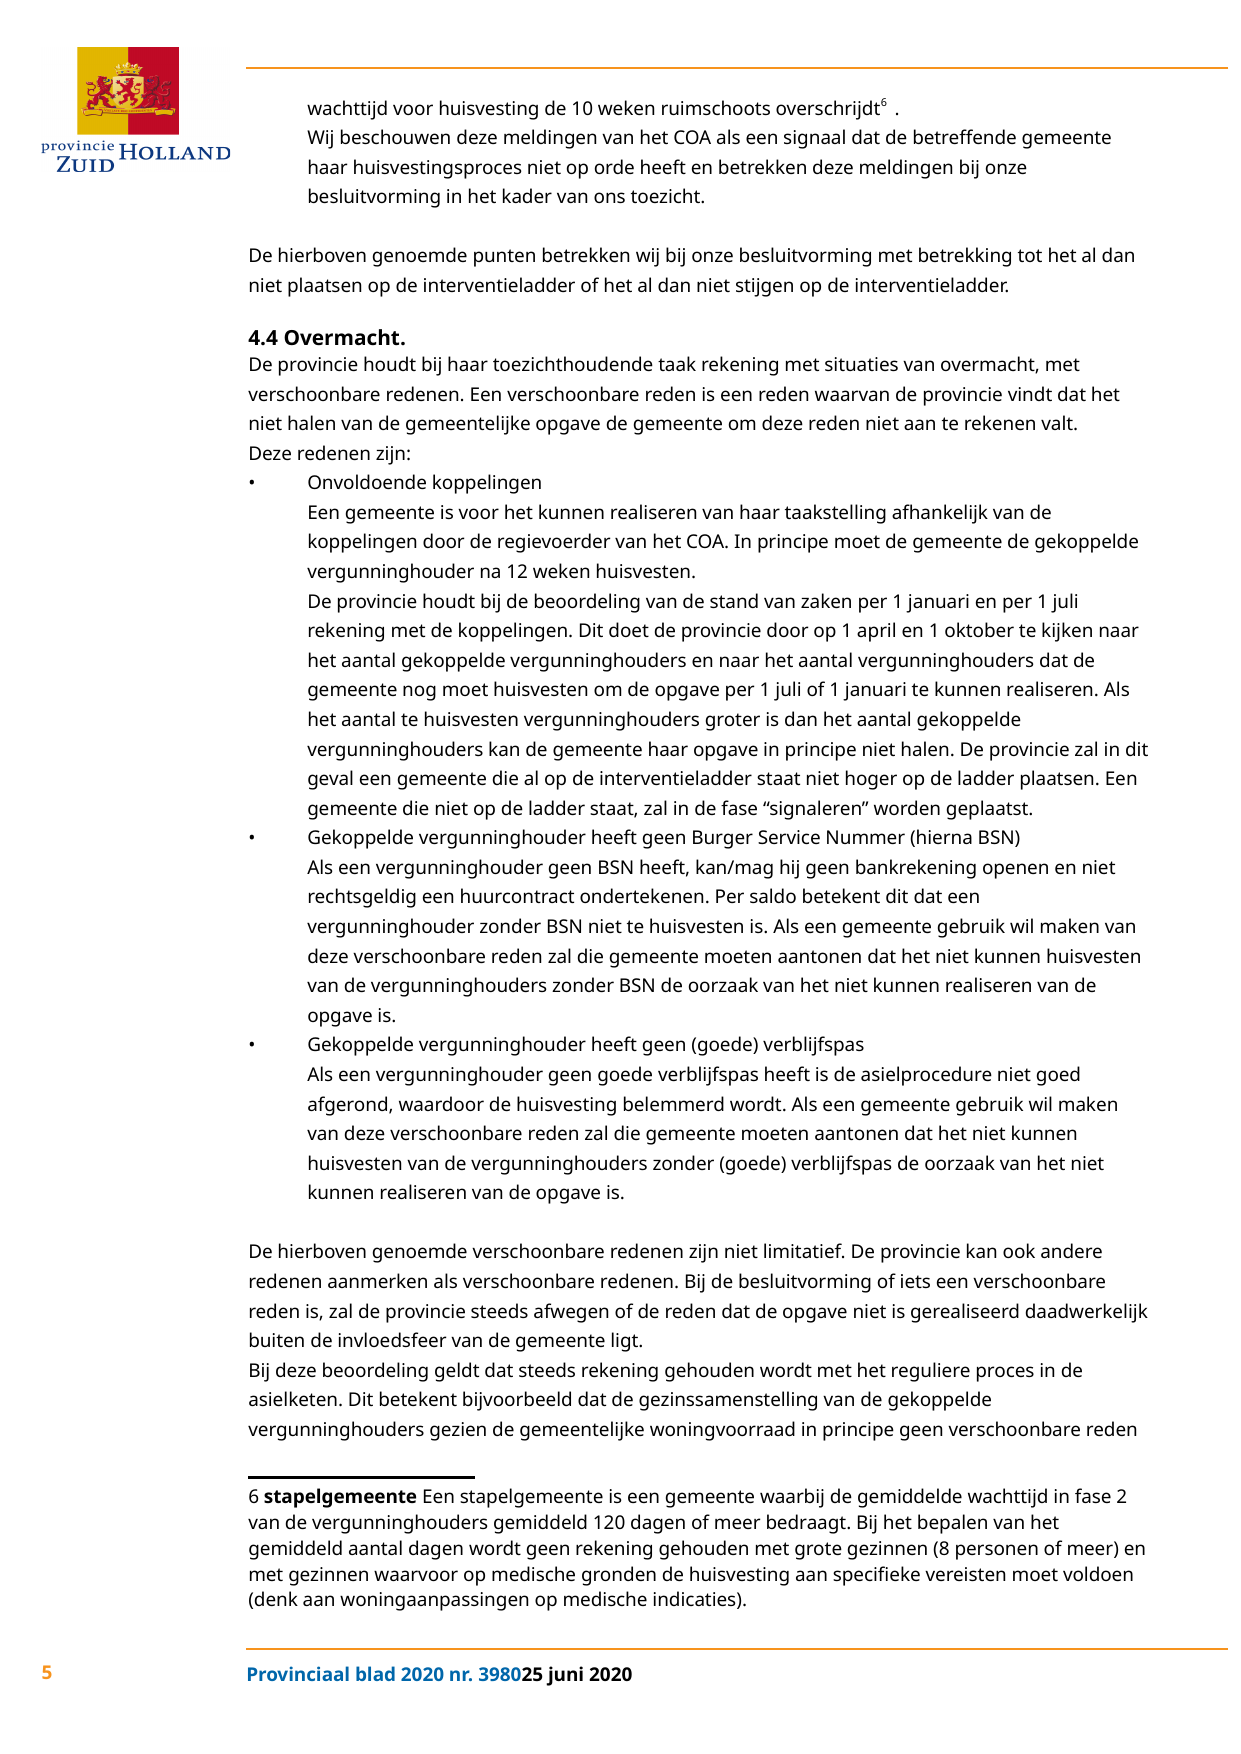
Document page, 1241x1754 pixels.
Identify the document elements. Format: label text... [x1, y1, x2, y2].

list Wij beschouwen deze meldingen van het COA als een signaal dat de betreffende gemeente haar huisvestingsproces niet op orde heeft en betrekken deze meldingen bij onze besluitvorming in het kader van ons toezicht. [248, 124, 1152, 209]
list stapelgemeente Een stapelgemeente is een gemeente waarbij de gemiddelde wachttijd in fase 2 van de vergunninghouders gemiddeld 120 dagen of meer bedraagt. Bij het bepalen van het gemiddeld aantal dagen wordt geen rekening gehouden met grote gezinnen (8 personen of meer) en met gezinnen waarvoor op medische gronden de huisvesting aan specifieke vereisten moet voldoen (denk aan woningaanpassingen op medische indicaties). [248, 1483, 1152, 1612]
text Bij deze beoordeling geldt dat steeds rekening gehouden wordt met het reguliere proces in de asielketen. Dit betekent bijvoorbeeld dat de gezinssamenstelling van de gekoppelde vergunninghouders gezien de gemeentelijke woningvoorraad in principe geen verschoonbare reden [248, 1357, 1152, 1442]
text 4.4 Overmacht. [248, 323, 1152, 351]
list wachttijd voor huisvesting de 10 weken ruimschoots overschrijdt . [248, 95, 1152, 121]
text Deze redenen zijn: [248, 440, 1152, 466]
list De provincie houdt bij de beoordeling van de stand van zaken per 1 januari en per 1 juli rekening met de koppelingen. Dit doet de provincie door op 1 april en 1 oktober te kijken naar het aantal gekoppelde vergunninghouders en naar het aantal vergunninghouders dat de gemeente nog moet huisvesten om de opgave per 1 juli of 1 januari te kunnen realiseren. Als het aantal te huisvesten vergunninghouders groter is dan het aantal gekoppelde vergunninghouders kan de gemeente haar opgave in principe niet halen. De provincie zal in dit geval een gemeente die al op de interventieladder staat niet hoger op de ladder plaatsen. Een gemeente die niet op de ladder staat, zal in de fase “signaleren” worden geplaatst. [248, 588, 1152, 821]
list Gekoppelde vergunninghouder heeft geen (goede) verblijfspas [248, 1032, 1152, 1057]
list Als een vergunninghouder geen goede verblijfspas heeft is de asielprocedure niet goed afgerond, waardoor de huisvesting belemmerd wordt. Als een gemeente gebruik wil maken van deze verschoonbare reden zal die gemeente moeten aantonen dat het niet kunnen huisvesten van de vergunninghouders zonder (goede) verblijfspas de oorzaak van het niet kunnen realiseren van de opgave is. [248, 1061, 1152, 1205]
text De hierboven genoemde punten betrekken wij bij onze besluitvorming met betrekking tot het al dan niet plaatsen op de interventieladder of het al dan niet stijgen op de interventieladder. [248, 243, 1152, 298]
picture [41, 47, 231, 172]
list Gekoppelde vergunninghouder heeft geen Burger Service Nummer (hierna BSN) [248, 824, 1152, 850]
list Een gemeente is voor het kunnen realiseren van haar taakstelling afhankelijk van de koppelingen door de regievoerder van het COA. In principe moet de gemeente de gekoppelde vergunninghouder na 12 weken huisvesten. [248, 499, 1152, 584]
text De hierboven genoemde verschoonbare redenen zijn niet limitatief. De provincie kan ook andere redenen aanmerken als verschoonbare redenen. Bij de besluitvorming of iets een verschoonbare reden is, zal de provincie steeds afwegen of de reden dat de opgave niet is gerealiseerd daadwerkelijk buiten de invloedsfeer van de gemeente ligt. [248, 1239, 1152, 1353]
text De provincie houdt bij haar toezichthoudende taak rekening met situaties van overmacht, met verschoonbare redenen. Een verschoonbare reden is een reden waarvan de provincie vindt dat het niet halen van de gemeentelijke opgave de gemeente om deze reden niet aan te rekenen valt. [248, 351, 1152, 436]
list Onvoldoende koppelingen [248, 469, 1152, 495]
list Als een vergunninghouder geen BSN heeft, kan/mag hij geen bankrekening openen en niet rechtsgeldig een huurcontract ondertekenen. Per saldo betekent dit dat een vergunninghouder zonder BSN niet te huisvesten is. Als een gemeente gebruik wil maken van deze verschoonbare reden zal die gemeente moeten aantonen dat het niet kunnen huisvesten van de vergunninghouders zonder BSN de oorzaak van het niet kunnen realiseren van de opgave is. [248, 854, 1152, 1028]
